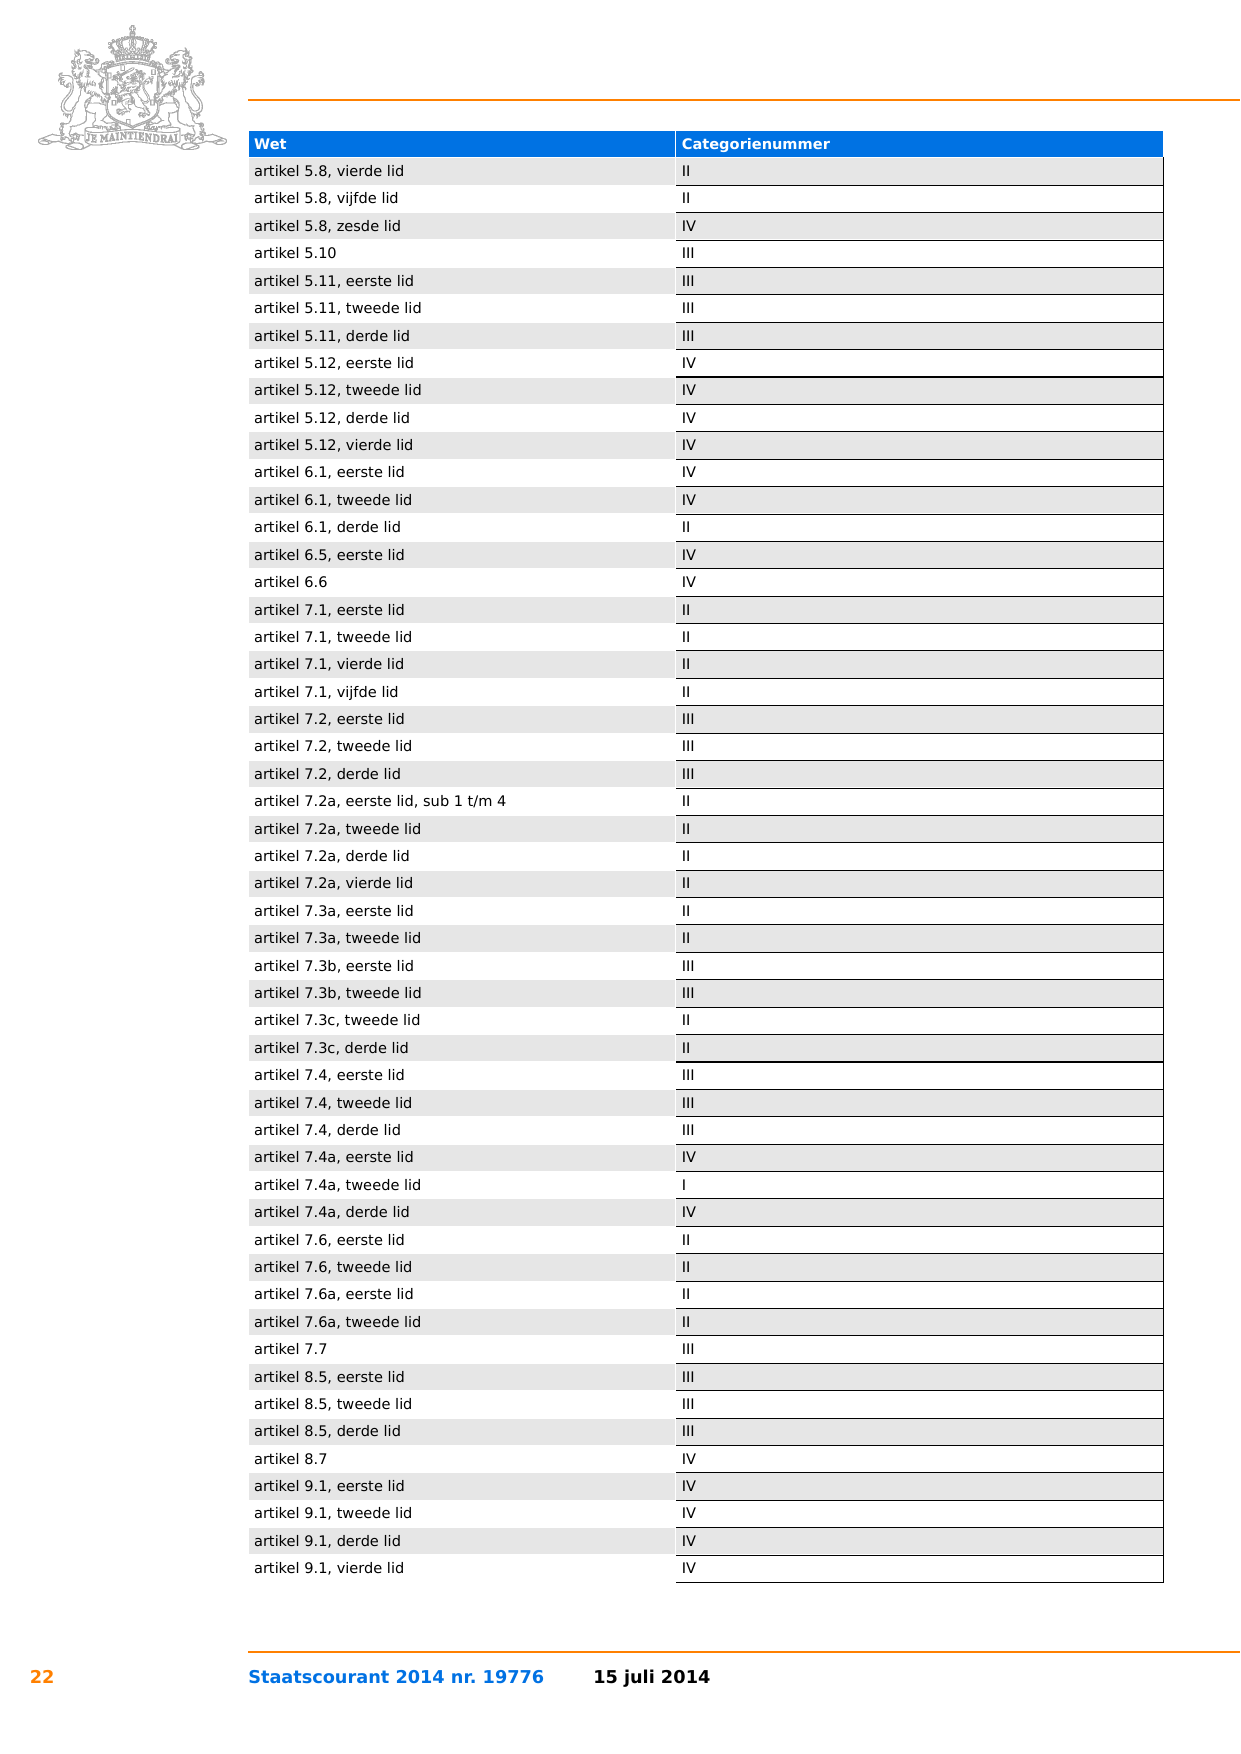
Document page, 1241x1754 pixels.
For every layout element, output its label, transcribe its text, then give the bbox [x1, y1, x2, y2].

table_cell III [676, 953, 1163, 979]
table_cell IV [676, 1528, 1163, 1554]
table_cell artikel 7.4, eerste lid [249, 1063, 675, 1089]
table_cell artikel 7.3b, tweede lid [249, 980, 675, 1007]
table_cell I [676, 1172, 1163, 1198]
table_cell artikel 6.1, eerste lid [249, 460, 675, 486]
table_cell II [676, 1282, 1163, 1308]
table_cell artikel 9.1, vierde lid [249, 1556, 675, 1582]
table_cell II [676, 925, 1163, 952]
table_cell artikel 7.6a, eerste lid [249, 1282, 675, 1308]
table_cell III [676, 323, 1163, 349]
table_cell III [676, 295, 1163, 322]
table_cell II [676, 1254, 1163, 1281]
table_cell artikel 8.7 [249, 1446, 675, 1472]
table_cell artikel 8.5, derde lid [249, 1419, 675, 1445]
table_cell III [676, 761, 1163, 787]
table_cell IV [676, 1501, 1163, 1527]
table_cell artikel 8.5, eerste lid [249, 1364, 675, 1390]
table_cell artikel 5.8, vijfde lid [249, 186, 675, 212]
table_cell III [676, 1336, 1163, 1363]
table_cell II [676, 597, 1163, 623]
table_cell artikel 7.2, derde lid [249, 761, 675, 787]
table_cell II [676, 1309, 1163, 1335]
table_cell III [676, 1419, 1163, 1445]
table_cell artikel 7.4a, tweede lid [249, 1172, 675, 1198]
table_cell artikel 7.6a, tweede lid [249, 1309, 675, 1335]
table_cell artikel 5.8, vierde lid [249, 158, 675, 185]
table_cell artikel 7.3c, tweede lid [249, 1008, 675, 1034]
table_cell artikel 7.4, derde lid [249, 1117, 675, 1143]
table_cell artikel 7.1, vierde lid [249, 651, 675, 678]
table_cell artikel 7.1, tweede lid [249, 624, 675, 650]
table_cell artikel 7.2a, eerste lid, sub 1 t/m 4 [249, 789, 675, 815]
table_cell artikel 5.8, zesde lid [249, 213, 675, 239]
table_cell artikel 7.2, eerste lid [249, 706, 675, 733]
table_cell artikel 5.12, derde lid [249, 405, 675, 431]
table_cell artikel 7.7 [249, 1336, 675, 1363]
table_cell IV [676, 1556, 1163, 1582]
table_cell artikel 7.6, eerste lid [249, 1227, 675, 1253]
table_cell artikel 5.10 [249, 241, 675, 267]
table_cell III [676, 1391, 1163, 1417]
table_cell IV [676, 1473, 1163, 1500]
table_cell artikel 7.3c, derde lid [249, 1035, 675, 1061]
table_cell II [676, 1035, 1163, 1061]
table_cell artikel 5.12, eerste lid [249, 350, 675, 376]
table_cell IV [676, 1446, 1163, 1472]
table_cell III [676, 1090, 1163, 1116]
table_cell II [676, 679, 1163, 705]
table_cell III [676, 268, 1163, 294]
table_cell artikel 9.1, derde lid [249, 1528, 675, 1554]
table_cell artikel 5.12, tweede lid [249, 378, 675, 404]
table_cell II [676, 651, 1163, 678]
table_cell artikel 6.1, tweede lid [249, 487, 675, 513]
table_cell IV [676, 405, 1163, 431]
table_cell artikel 5.11, derde lid [249, 323, 675, 349]
table_cell III [676, 1063, 1163, 1089]
table_cell artikel 7.1, vijfde lid [249, 679, 675, 705]
table_cell III [676, 980, 1163, 1007]
table_cell II [676, 898, 1163, 924]
table_cell II [676, 186, 1163, 212]
table_cell III [676, 706, 1163, 733]
table_cell II [676, 871, 1163, 897]
table_cell III [676, 1364, 1163, 1390]
table_cell II [676, 1008, 1163, 1034]
table_cell IV [676, 1145, 1163, 1171]
table_cell artikel 5.12, vierde lid [249, 432, 675, 459]
table_cell IV [676, 460, 1163, 486]
table_cell II [676, 158, 1163, 185]
table_cell II [676, 789, 1163, 815]
table_cell artikel 8.5, tweede lid [249, 1391, 675, 1417]
table_cell III [676, 734, 1163, 760]
table_cell artikel 9.1, tweede lid [249, 1501, 675, 1527]
table_cell artikel 7.4a, eerste lid [249, 1145, 675, 1171]
table_cell II [676, 1227, 1163, 1253]
table_header Categorienummer [676, 131, 1163, 157]
table_cell artikel 5.11, eerste lid [249, 268, 675, 294]
table_cell III [676, 241, 1163, 267]
table_cell IV [676, 487, 1163, 513]
table_cell IV [676, 213, 1163, 239]
picture [38, 25, 227, 150]
table_cell artikel 6.1, derde lid [249, 515, 675, 541]
table_cell II [676, 515, 1163, 541]
table_header Wet [249, 131, 675, 157]
table_cell artikel 7.2a, vierde lid [249, 871, 675, 897]
table_cell artikel 7.2, tweede lid [249, 734, 675, 760]
table_cell artikel 5.11, tweede lid [249, 295, 675, 322]
table_cell artikel 7.2a, derde lid [249, 843, 675, 869]
table_cell artikel 6.5, eerste lid [249, 542, 675, 568]
table_cell artikel 7.4, tweede lid [249, 1090, 675, 1116]
table_cell IV [676, 569, 1163, 596]
table_cell artikel 9.1, eerste lid [249, 1473, 675, 1500]
table_cell IV [676, 378, 1163, 404]
table_cell II [676, 624, 1163, 650]
table_cell artikel 7.3a, eerste lid [249, 898, 675, 924]
table_cell artikel 7.4a, derde lid [249, 1199, 675, 1226]
table_cell III [676, 1117, 1163, 1143]
table_cell IV [676, 1199, 1163, 1226]
table_cell artikel 7.3a, tweede lid [249, 925, 675, 952]
table_cell artikel 7.2a, tweede lid [249, 816, 675, 842]
table_cell artikel 6.6 [249, 569, 675, 596]
table_cell artikel 7.3b, eerste lid [249, 953, 675, 979]
table_cell II [676, 843, 1163, 869]
table_cell II [676, 816, 1163, 842]
table_cell artikel 7.1, eerste lid [249, 597, 675, 623]
table_cell IV [676, 542, 1163, 568]
table_cell IV [676, 350, 1163, 376]
table_cell artikel 7.6, tweede lid [249, 1254, 675, 1281]
table_cell IV [676, 432, 1163, 459]
